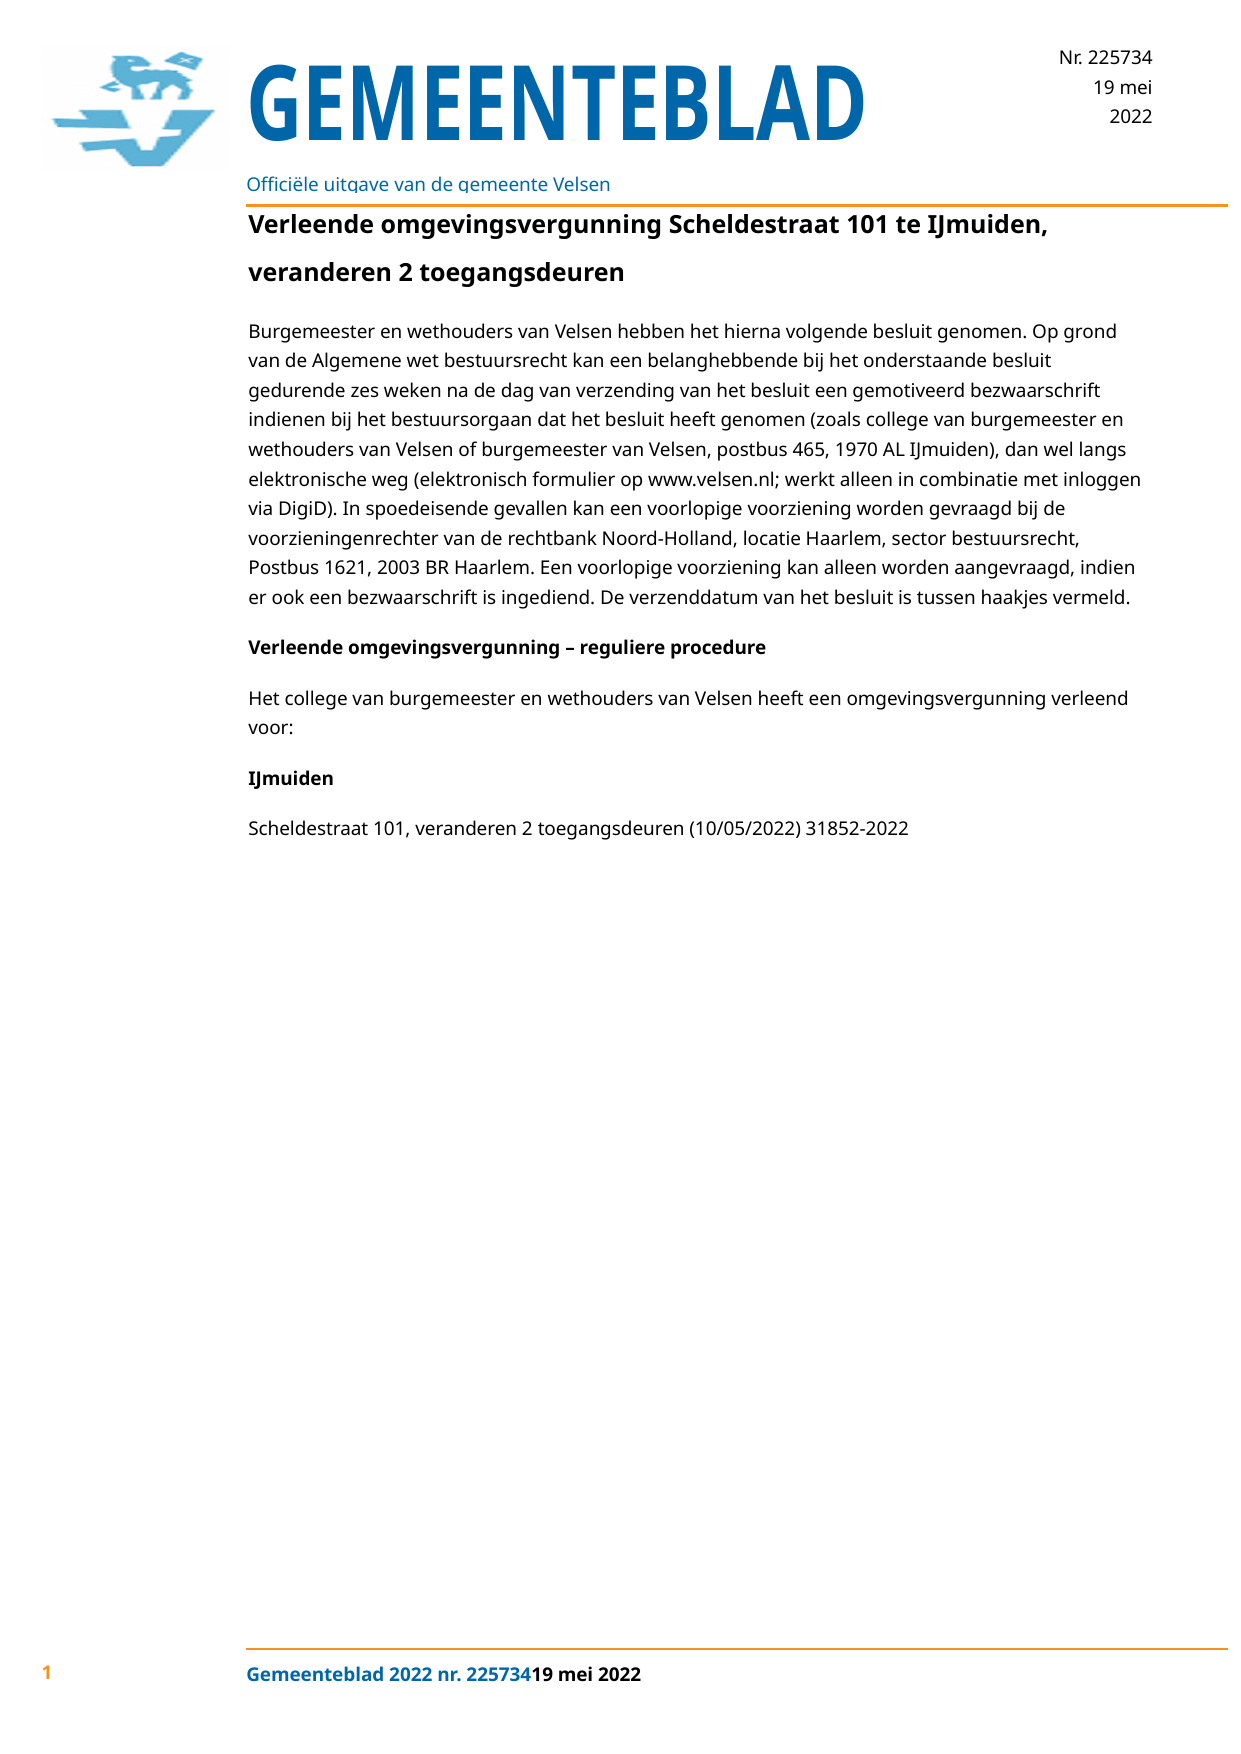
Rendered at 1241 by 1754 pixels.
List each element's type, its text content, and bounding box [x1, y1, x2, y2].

text Scheldestraat 101, veranderen 2 toegangsdeuren (10/05/2022) 31852-2022 [248, 815, 1152, 841]
text Verleende omgevingsvergunning Scheldestraat 101 te IJmuiden, veranderen 2 toegangsdeuren [248, 207, 1152, 288]
text Het college van burgemeester en wethouders van Velsen heeft een omgevingsvergunning verleend voor: [248, 685, 1152, 740]
text Verleende omgevingsvergunning – reguliere procedure [248, 634, 1152, 660]
text Burgemeester en wethouders van Velsen hebben het hierna volgende besluit genomen. Op grond van de Algemene wet bestuursrecht kan een belanghebbende bij het onderstaande besluit gedurende zes weken na de dag van verzending van het besluit een gemotiveerd bezwaarschrift indienen bij het bestuursorgaan dat het besluit heeft genomen (zoals college van burgemeester en wethouders van Velsen of burgemeester van Velsen, postbus 465, 1970 AL IJmuiden), dan wel langs elektronische weg (elektronisch formulier op www.velsen.nl; werkt alleen in combinatie met inloggen via DigiD). In spoedeisende gevallen kan een voorlopige voorziening worden gevraagd bij de voorzieningenrechter van de rechtbank Noord-Holland, locatie Haarlem, sector bestuursrecht, Postbus 1621, 2003 BR Haarlem. Een voorlopige voorziening kan alleen worden aangevraagd, indien er ook een bezwaarschrift is ingediend. De verzenddatum van het besluit is tussen haakjes vermeld. [248, 318, 1152, 610]
picture [41, 47, 231, 172]
text IJmuiden [248, 765, 1152, 791]
